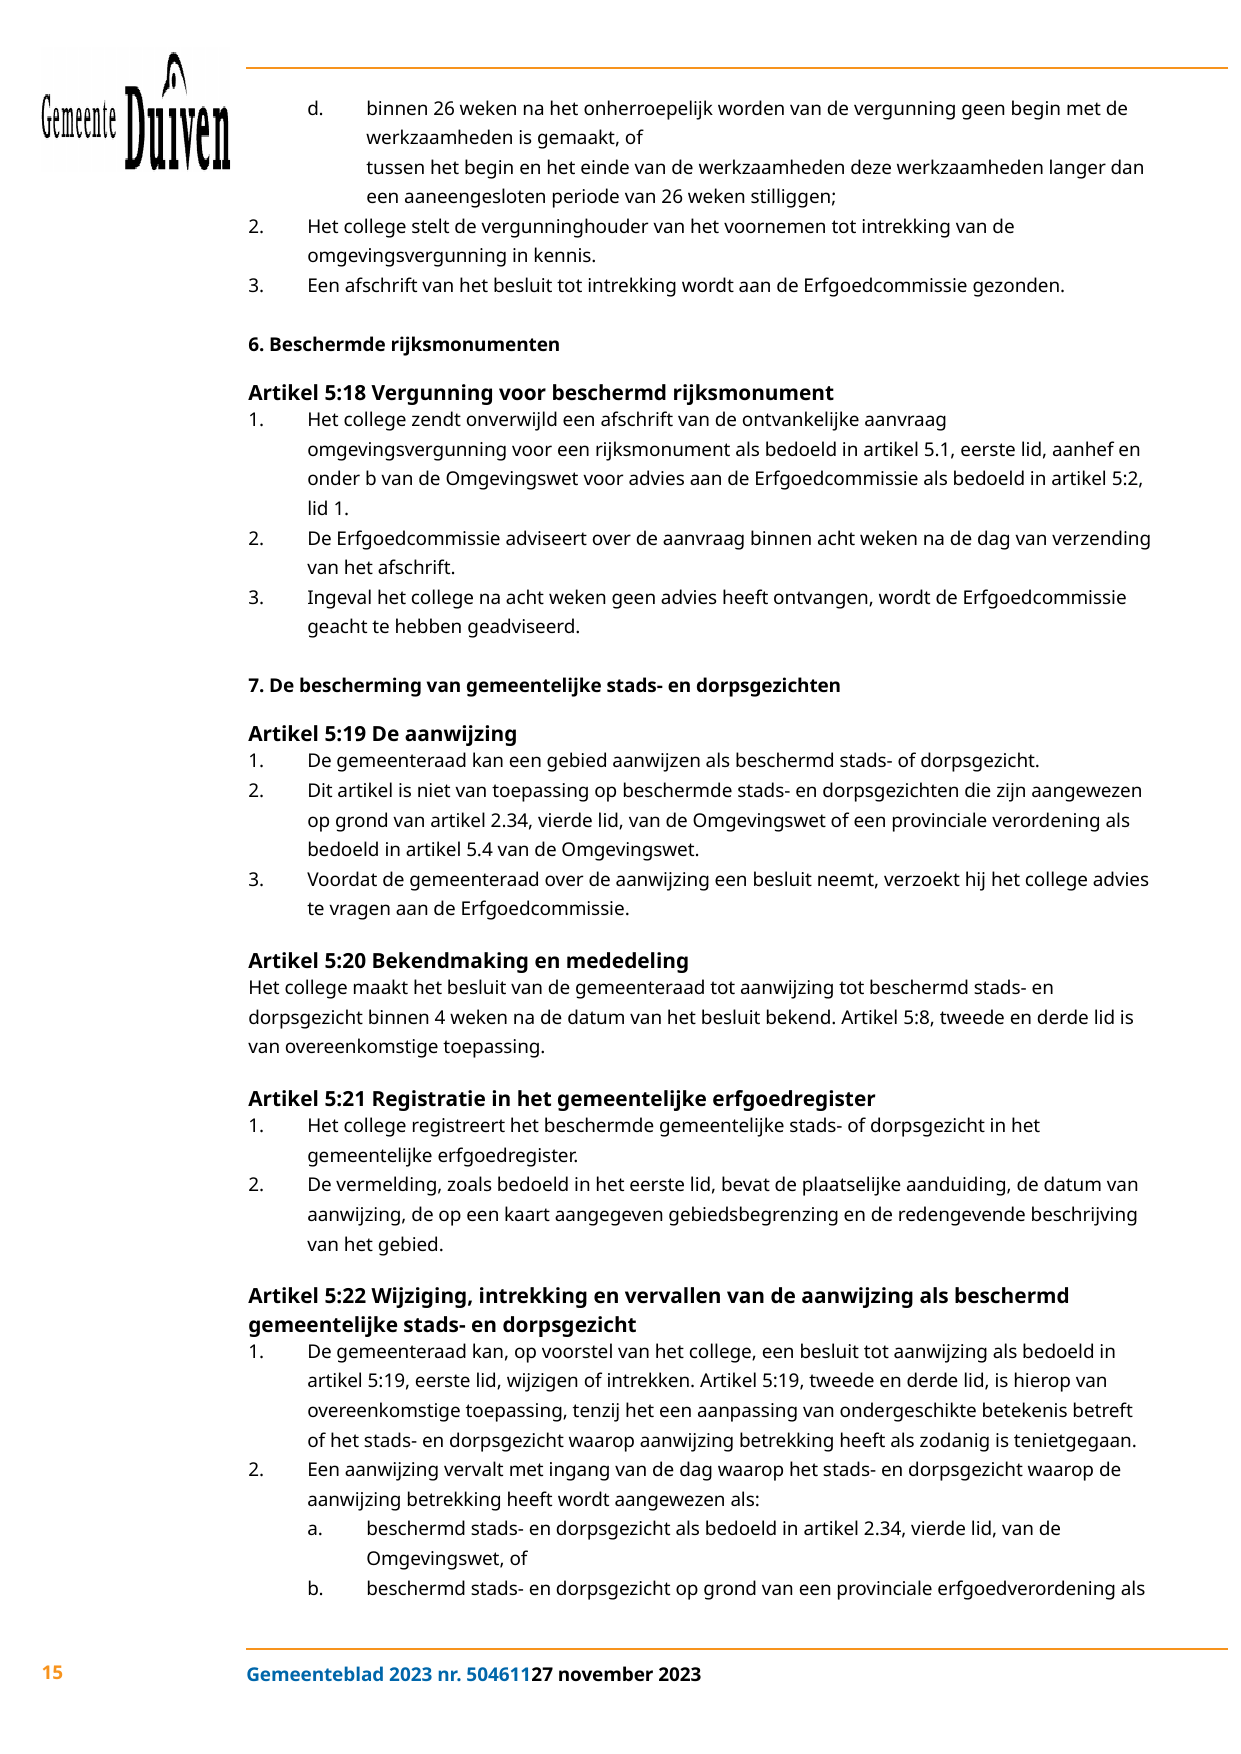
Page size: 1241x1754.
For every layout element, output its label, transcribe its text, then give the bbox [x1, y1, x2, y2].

text Artikel 5:19 De aanwijzing [248, 719, 1152, 748]
picture [41, 47, 231, 172]
list Het college zendt onverwijld een afschrift van de ontvankelijke aanvraag omgevingsvergunning voor een rijksmonument als bedoeld in artikel 5.1, eerste lid, aanhef en onder b van de Omgevingswet voor advies aan de Erfgoedcommissie als bedoeld in artikel 5:2, lid 1. [248, 406, 1152, 521]
text Artikel 5:20 Bekendmaking en mededeling [248, 946, 1152, 974]
text Artikel 5:21 Registratie in het gemeentelijke erfgoedregister [248, 1084, 1152, 1112]
list Het college stelt de vergunninghouder van het voornemen tot intrekking van de omgevingsvergunning in kennis. [248, 213, 1152, 268]
list Het college registreert het beschermde gemeentelijke stads- of dorpsgezicht in het gemeentelijke erfgoedregister. [248, 1112, 1152, 1168]
list De Erfgoedcommissie adviseert over de aanvraag binnen acht weken na de dag van verzending van het afschrift. [248, 525, 1152, 580]
text Artikel 5:18 Vergunning voor beschermd rijksmonument [248, 378, 1152, 406]
text Artikel 5:22 Wijziging, intrekking en vervallen van de aanwijzing als beschermd gemeentelijke stads- en dorpsgezicht [248, 1281, 1152, 1338]
list Voordat de gemeenteraad over de aanwijzing een besluit neemt, verzoekt hij het college advies te vragen aan de Erfgoedcommissie. [248, 866, 1152, 921]
text 7. De bescherming van gemeentelijke stads- en dorpsgezichten [248, 673, 1152, 698]
list beschermd stads- en dorpsgezicht op grond van een provinciale erfgoedverordening als [307, 1575, 1152, 1601]
list tussen het begin en het einde van de werkzaamheden deze werkzaamheden langer dan een aaneengesloten periode van 26 weken stilliggen; [307, 154, 1152, 209]
list De gemeenteraad kan een gebied aanwijzen als beschermd stads- of dorpsgezicht. [248, 748, 1152, 773]
list beschermd stads- en dorpsgezicht als bedoeld in artikel 2.34, vierde lid, van de Omgevingswet, of [307, 1516, 1152, 1571]
list binnen 26 weken na het onherroepelijk worden van de vergunning geen begin met de werkzaamheden is gemaakt, of [307, 95, 1152, 150]
list Een afschrift van het besluit tot intrekking wordt aan de Erfgoedcommissie gezonden. [248, 272, 1152, 298]
list Ingeval het college na acht weken geen advies heeft ontvangen, wordt de Erfgoedcommissie geacht te hebben geadviseerd. [248, 584, 1152, 639]
text Het college maakt het besluit van de gemeenteraad tot aanwijzing tot beschermd stads- en dorpsgezicht binnen 4 weken na de datum van het besluit bekend. Artikel 5:8, tweede en derde lid is van overeenkomstige toepassing. [248, 974, 1152, 1059]
list De gemeenteraad kan, op voorstel van het college, een besluit tot aanwijzing als bedoeld in artikel 5:19, eerste lid, wijzigen of intrekken. Artikel 5:19, tweede en derde lid, is hierop van overeenkomstige toepassing, tenzij het een aanpassing van ondergeschikte betekenis betreft of het stads- en dorpsgezicht waarop aanwijzing betrekking heeft als zodanig is tenietgegaan. [248, 1338, 1152, 1453]
list Een aanwijzing vervalt met ingang van de dag waarop het stads- en dorpsgezicht waarop de aanwijzing betrekking heeft wordt aangewezen als: [248, 1456, 1152, 1512]
list De vermelding, zoals bedoeld in het eerste lid, bevat de plaatselijke aanduiding, de datum van aanwijzing, de op een kaart aangegeven gebiedsbegrenzing en de redengevende beschrijving van het gebied. [248, 1172, 1152, 1257]
list Dit artikel is niet van toepassing op beschermde stads- en dorpsgezichten die zijn aangewezen op grond van artikel 2.34, vierde lid, van de Omgevingswet of een provinciale verordening als bedoeld in artikel 5.4 van de Omgevingswet. [248, 777, 1152, 862]
text 6. Beschermde rijksmonumenten [248, 331, 1152, 357]
